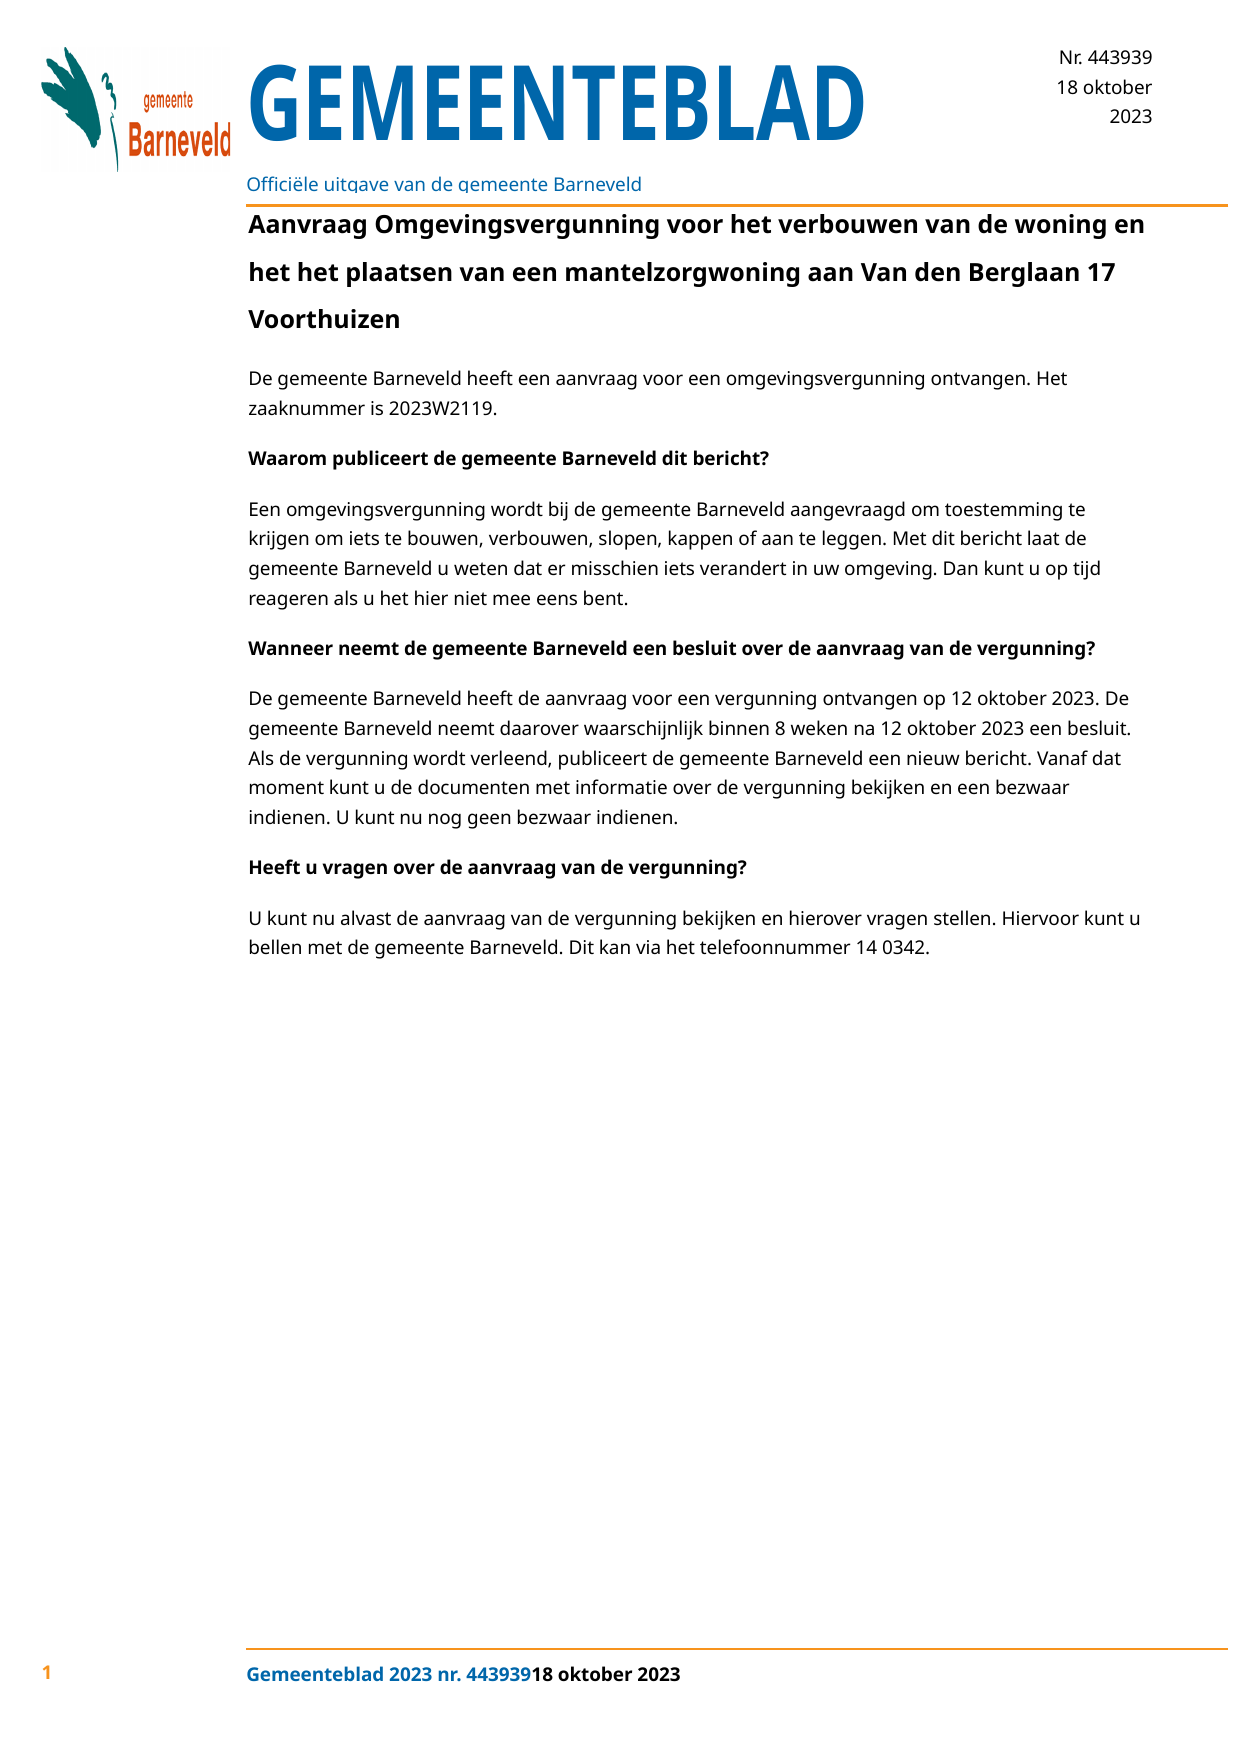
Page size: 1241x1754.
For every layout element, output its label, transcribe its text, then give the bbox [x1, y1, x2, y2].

text De gemeente Barneveld heeft de aanvraag voor een vergunning ontvangen op 12 oktober 2023. De gemeente Barneveld neemt daarover waarschijnlijk binnen 8 weken na 12 oktober 2023 een besluit. Als de vergunning wordt verleend, publiceert de gemeente Barneveld een nieuw bericht. Vanaf dat moment kunt u de documenten met informatie over de vergunning bekijken en een bezwaar indienen. U kunt nu nog geen bezwaar indienen. [248, 686, 1152, 829]
text Heeft u vragen over de aanvraag van de vergunning? [248, 854, 1152, 880]
text U kunt nu alvast de aanvraag van de vergunning bekijken en hierover vragen stellen. Hiervoor kunt u bellen met de gemeente Barneveld. Dit kan via het telefoonnummer 14 0342. [248, 905, 1152, 960]
text Aanvraag Omgevingsvergunning voor het verbouwen van de woning en het het plaatsen van een mantelzorgwoning aan Van den Berglaan 17 Voorthuizen [248, 207, 1152, 336]
text Waarom publiceert de gemeente Barneveld dit bericht? [248, 446, 1152, 471]
text Een omgevingsvergunning wordt bij de gemeente Barneveld aangevraagd om toestemming te krijgen om iets te bouwen, verbouwen, slopen, kappen of aan te leggen. Met dit bericht laat de gemeente Barneveld u weten dat er misschien iets verandert in uw omgeving. Dan kunt u op tijd reageren als u het hier niet mee eens bent. [248, 496, 1152, 610]
picture [41, 47, 231, 172]
text Wanneer neemt de gemeente Barneveld een besluit over de aanvraag van de vergunning? [248, 635, 1152, 661]
text De gemeente Barneveld heeft een aanvraag voor een omgevingsvergunning ontvangen. Het zaaknummer is 2023W2119. [248, 366, 1152, 421]
